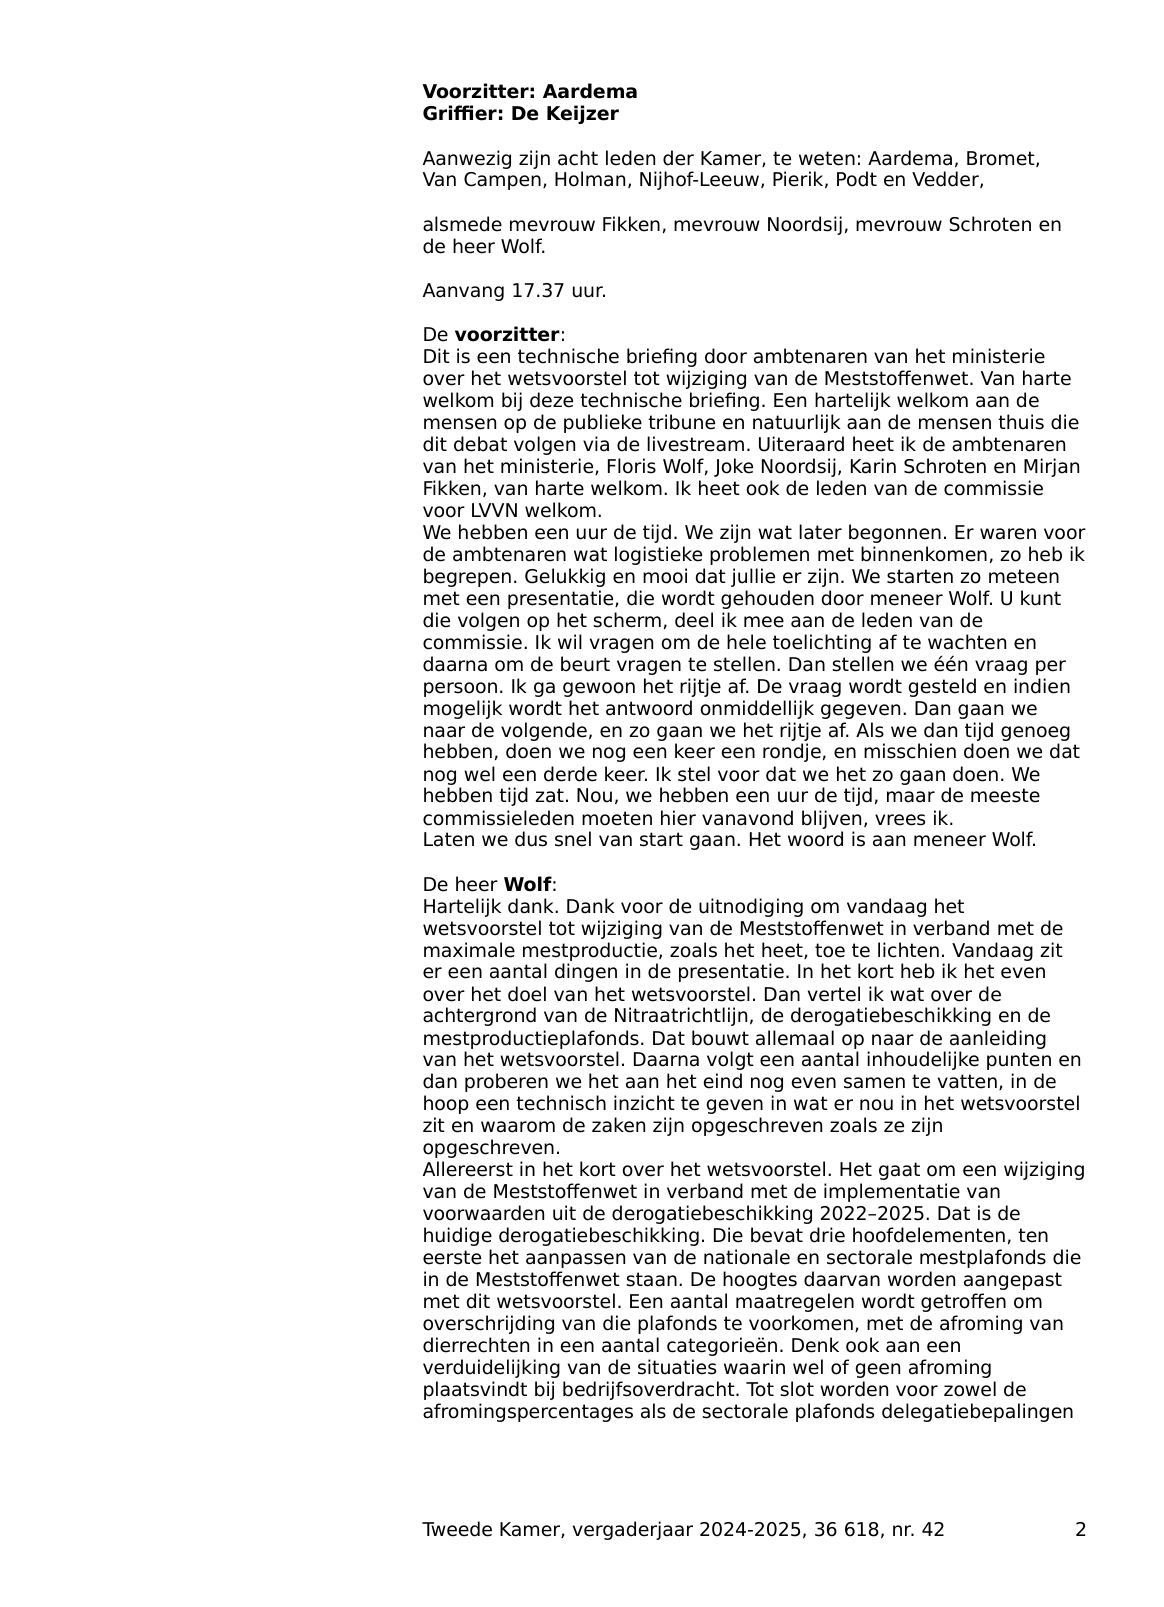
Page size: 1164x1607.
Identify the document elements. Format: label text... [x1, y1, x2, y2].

text De voorzitter: [422, 324, 1087, 346]
text De heer Wolf: [422, 873, 1087, 896]
text Allereerst in het kort over het wetsvoorstel. Het gaat om een wijziging van de Meststoffenwet in verband met de implementatie van voorwaarden uit de derogatiebeschikking 2022–2025. Dat is de huidige derogatiebeschikking. Die bevat drie hoofdelementen, ten eerste het aanpassen van de nationale en sectorale mestplafonds die in de Meststoffenwet staan. De hoogtes daarvan worden aangepast met dit wetsvoorstel. Een aantal maatregelen wordt getroffen om overschrijding van die plafonds te voorkomen, met de afroming van dierrechten in een aantal categorieën. Denk ook aan een verduidelijking van de situaties waarin wel of geen afroming plaatsvindt bij bedrijfsoverdracht. Tot slot worden voor zowel de afromingspercentages als de sectorale plafonds delegatiebepalingen [422, 1159, 1087, 1423]
text Laten we dus snel van start gaan. Het woord is aan meneer Wolf. [422, 829, 1087, 851]
text Dit is een technische briefing door ambtenaren van het ministerie over het wetsvoorstel tot wijziging van de Meststoffenwet. Van harte welkom bij deze technische briefing. Een hartelijk welkom aan de mensen op de publieke tribune en natuurlijk aan de mensen thuis die dit debat volgen via de livestream. Uiteraard heet ik de ambtenaren van het ministerie, Floris Wolf, Joke Noordsij, Karin Schroten en Mirjan Fikken, van harte welkom. Ik heet ook de leden van de commissie voor LVVN welkom. [422, 346, 1087, 522]
text Aanwezig zijn acht leden der Kamer, te weten: Aardema, Bromet, Van Campen, Holman, Nijhof-Leeuw, Pierik, Podt en Vedder, [422, 147, 1087, 191]
text alsmede mevrouw Fikken, mevrouw Noordsij, mevrouw Schroten en de heer Wolf. [422, 213, 1087, 257]
text Hartelijk dank. Dank voor de uitnodiging om vandaag het wetsvoorstel tot wijziging van de Meststoffenwet in verband met de maximale mestproductie, zoals het heet, toe te lichten. Vandaag zit er een aantal dingen in de presentatie. In het kort heb ik het even over het doel van het wetsvoorstel. Dan vertel ik wat over de achtergrond van de Nitraatrichtlijn, de derogatiebeschikking en de mestproductieplafonds. Dat bouwt allemaal op naar de aanleiding van het wetsvoorstel. Daarna volgt een aantal inhoudelijke punten en dan proberen we het aan het eind nog even samen te vatten, in de hoop een technisch inzicht te geven in wat er nou in het wetsvoorstel zit en waarom de zaken zijn opgeschreven zoals ze zijn opgeschreven. [422, 896, 1087, 1159]
text We hebben een uur de tijd. We zijn wat later begonnen. Er waren voor de ambtenaren wat logistieke problemen met binnenkomen, zo heb ik begrepen. Gelukkig en mooi dat jullie er zijn. We starten zo meteen met een presentatie, die wordt gehouden door meneer Wolf. U kunt die volgen op het scherm, deel ik mee aan de leden van de commissie. Ik wil vragen om de hele toelichting af te wachten en daarna om de beurt vragen te stellen. Dan stellen we één vraag per persoon. Ik ga gewoon het rijtje af. De vraag wordt gesteld en indien mogelijk wordt het antwoord onmiddellijk gegeven. Dan gaan we naar de volgende, en zo gaan we het rijtje af. Als we dan tijd genoeg hebben, doen we nog een keer een rondje, en misschien doen we dat nog wel een derde keer. Ik stel voor dat we het zo gaan doen. We hebben tijd zat. Nou, we hebben een uur de tijd, maar de meeste commissieleden moeten hier vanavond blijven, vrees ik. [422, 522, 1087, 829]
text Voorzitter: Aardema [422, 81, 1087, 103]
text Griffier: De Keijzer [422, 103, 1087, 125]
text Aanvang 17.37 uur. [422, 280, 1087, 302]
